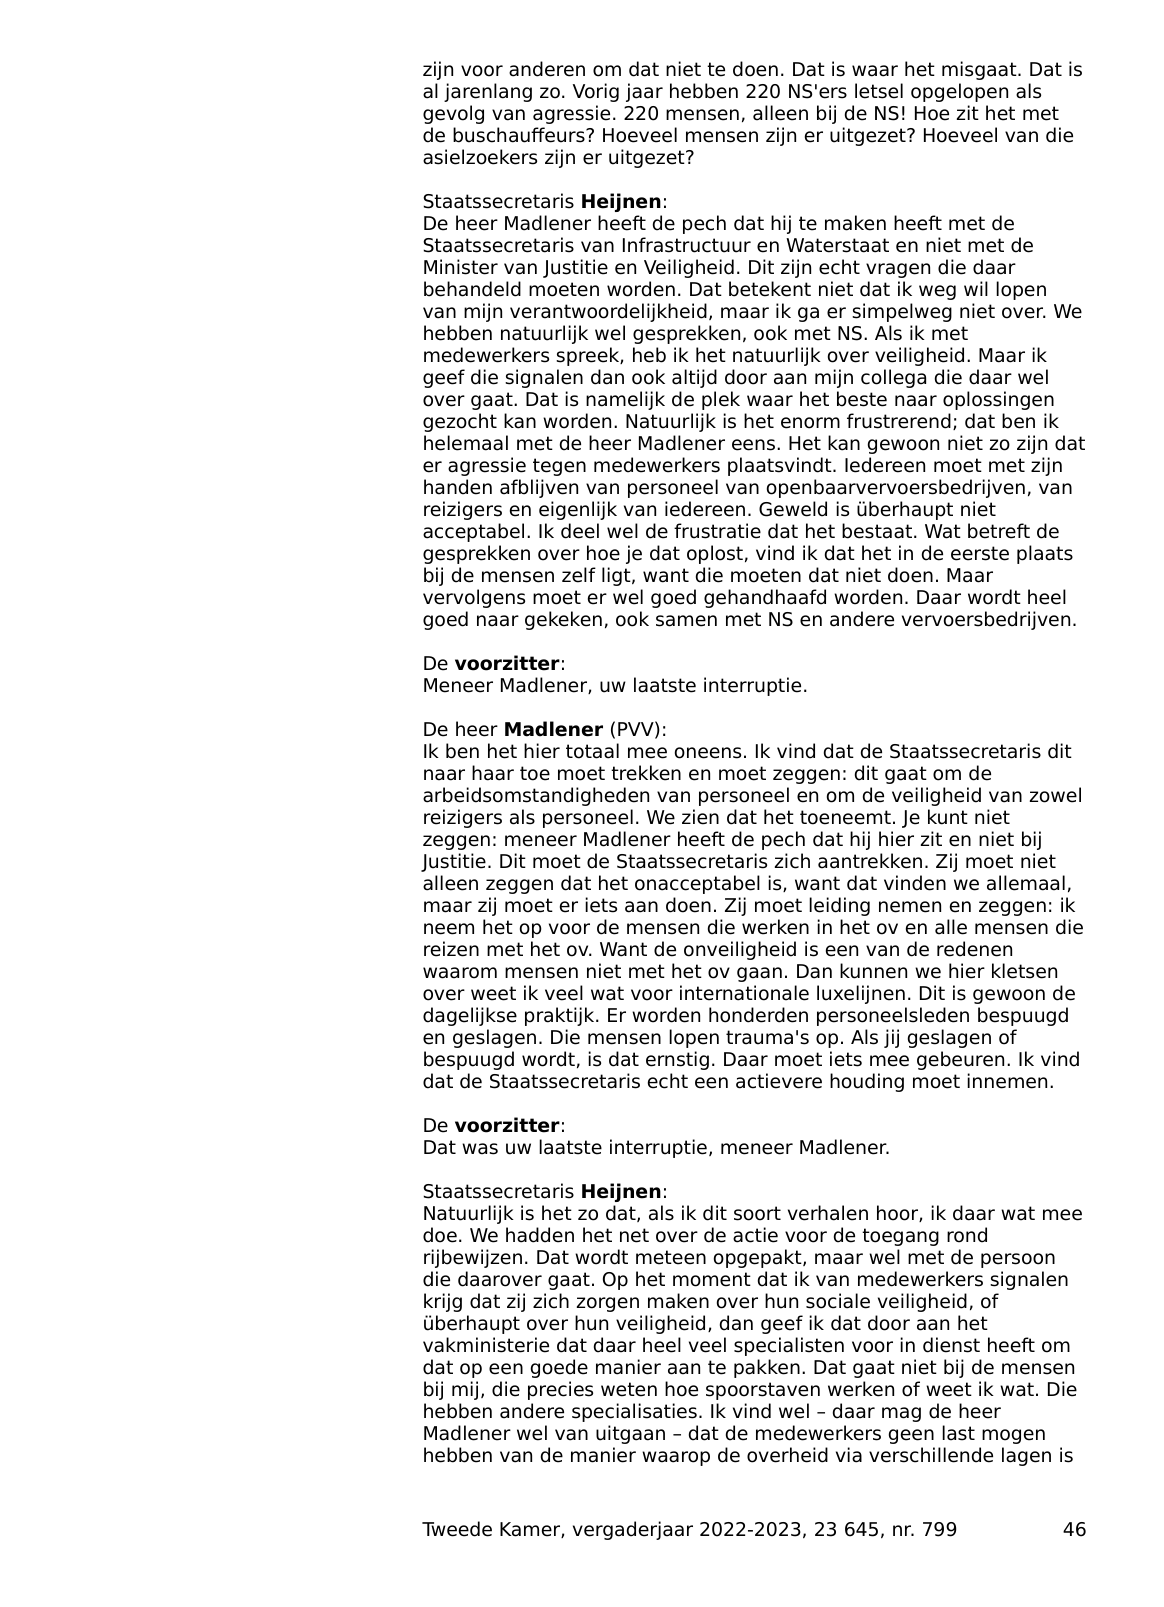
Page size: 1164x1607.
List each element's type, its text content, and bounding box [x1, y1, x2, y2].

text De voorzitter: [422, 1115, 1087, 1137]
text Natuurlijk is het zo dat, als ik dit soort verhalen hoor, ik daar wat mee doe. We hadden het net over de actie voor de toegang rond rijbewijzen. Dat wordt meteen opgepakt, maar wel met de persoon die daarover gaat. Op het moment dat ik van medewerkers signalen krijg dat zij zich zorgen maken over hun sociale veiligheid, of überhaupt over hun veiligheid, dan geef ik dat door aan het vakministerie dat daar heel veel specialisten voor in dienst heeft om dat op een goede manier aan te pakken. Dat gaat niet bij de mensen bij mij, die precies weten hoe spoorstaven werken of weet ik wat. Die hebben andere specialisaties. Ik vind wel – daar mag de heer Madlener wel van uitgaan – dat de medewerkers geen last mogen hebben van de manier waarop de overheid via verschillende lagen is [422, 1203, 1087, 1467]
text Staatssecretaris Heijnen: [422, 1181, 1087, 1203]
text zijn voor anderen om dat niet te doen. Dat is waar het misgaat. Dat is al jarenlang zo. Vorig jaar hebben 220 NS'ers letsel opgelopen als gevolg van agressie. 220 mensen, alleen bij de NS! Hoe zit het met de buschauffeurs? Hoeveel mensen zijn er uitgezet? Hoeveel van die asielzoekers zijn er uitgezet? [422, 59, 1087, 169]
text De heer Madlener (PVV): [422, 719, 1087, 741]
text De heer Madlener heeft de pech dat hij te maken heeft met de Staatssecretaris van Infrastructuur en Waterstaat en niet met de Minister van Justitie en Veiligheid. Dit zijn echt vragen die daar behandeld moeten worden. Dat betekent niet dat ik weg wil lopen van mijn verantwoordelijkheid, maar ik ga er simpelweg niet over. We hebben natuurlijk wel gesprekken, ook met NS. Als ik met medewerkers spreek, heb ik het natuurlijk over veiligheid. Maar ik geef die signalen dan ook altijd door aan mijn collega die daar wel over gaat. Dat is namelijk de plek waar het beste naar oplossingen gezocht kan worden. Natuurlijk is het enorm frustrerend; dat ben ik helemaal met de heer Madlener eens. Het kan gewoon niet zo zijn dat er agressie tegen medewerkers plaatsvindt. Iedereen moet met zijn handen afblijven van personeel van openbaarvervoersbedrijven, van reizigers en eigenlijk van iedereen. Geweld is überhaupt niet acceptabel. Ik deel wel de frustratie dat het bestaat. Wat betreft de gesprekken over hoe je dat oplost, vind ik dat het in de eerste plaats bij de mensen zelf ligt, want die moeten dat niet doen. Maar vervolgens moet er wel goed gehandhaafd worden. Daar wordt heel goed naar gekeken, ook samen met NS en andere vervoersbedrijven. [422, 213, 1087, 631]
text Ik ben het hier totaal mee oneens. Ik vind dat de Staatssecretaris dit naar haar toe moet trekken en moet zeggen: dit gaat om de arbeidsomstandigheden van personeel en om de veiligheid van zowel reizigers als personeel. We zien dat het toeneemt. Je kunt niet zeggen: meneer Madlener heeft de pech dat hij hier zit en niet bij Justitie. Dit moet de Staatssecretaris zich aantrekken. Zij moet niet alleen zeggen dat het onacceptabel is, want dat vinden we allemaal, maar zij moet er iets aan doen. Zij moet leiding nemen en zeggen: ik neem het op voor de mensen die werken in het ov en alle mensen die reizen met het ov. Want de onveiligheid is een van de redenen waarom mensen niet met het ov gaan. Dan kunnen we hier kletsen over weet ik veel wat voor internationale luxelijnen. Dit is gewoon de dagelijkse praktijk. Er worden honderden personeelsleden bespuugd en geslagen. Die mensen lopen trauma's op. Als jij geslagen of bespuugd wordt, is dat ernstig. Daar moet iets mee gebeuren. Ik vind dat de Staatssecretaris echt een actievere houding moet innemen. [422, 741, 1087, 1093]
text Staatssecretaris Heijnen: [422, 191, 1087, 213]
text Dat was uw laatste interruptie, meneer Madlener. [422, 1137, 1087, 1159]
text De voorzitter: [422, 653, 1087, 675]
text Meneer Madlener, uw laatste interruptie. [422, 675, 1087, 697]
